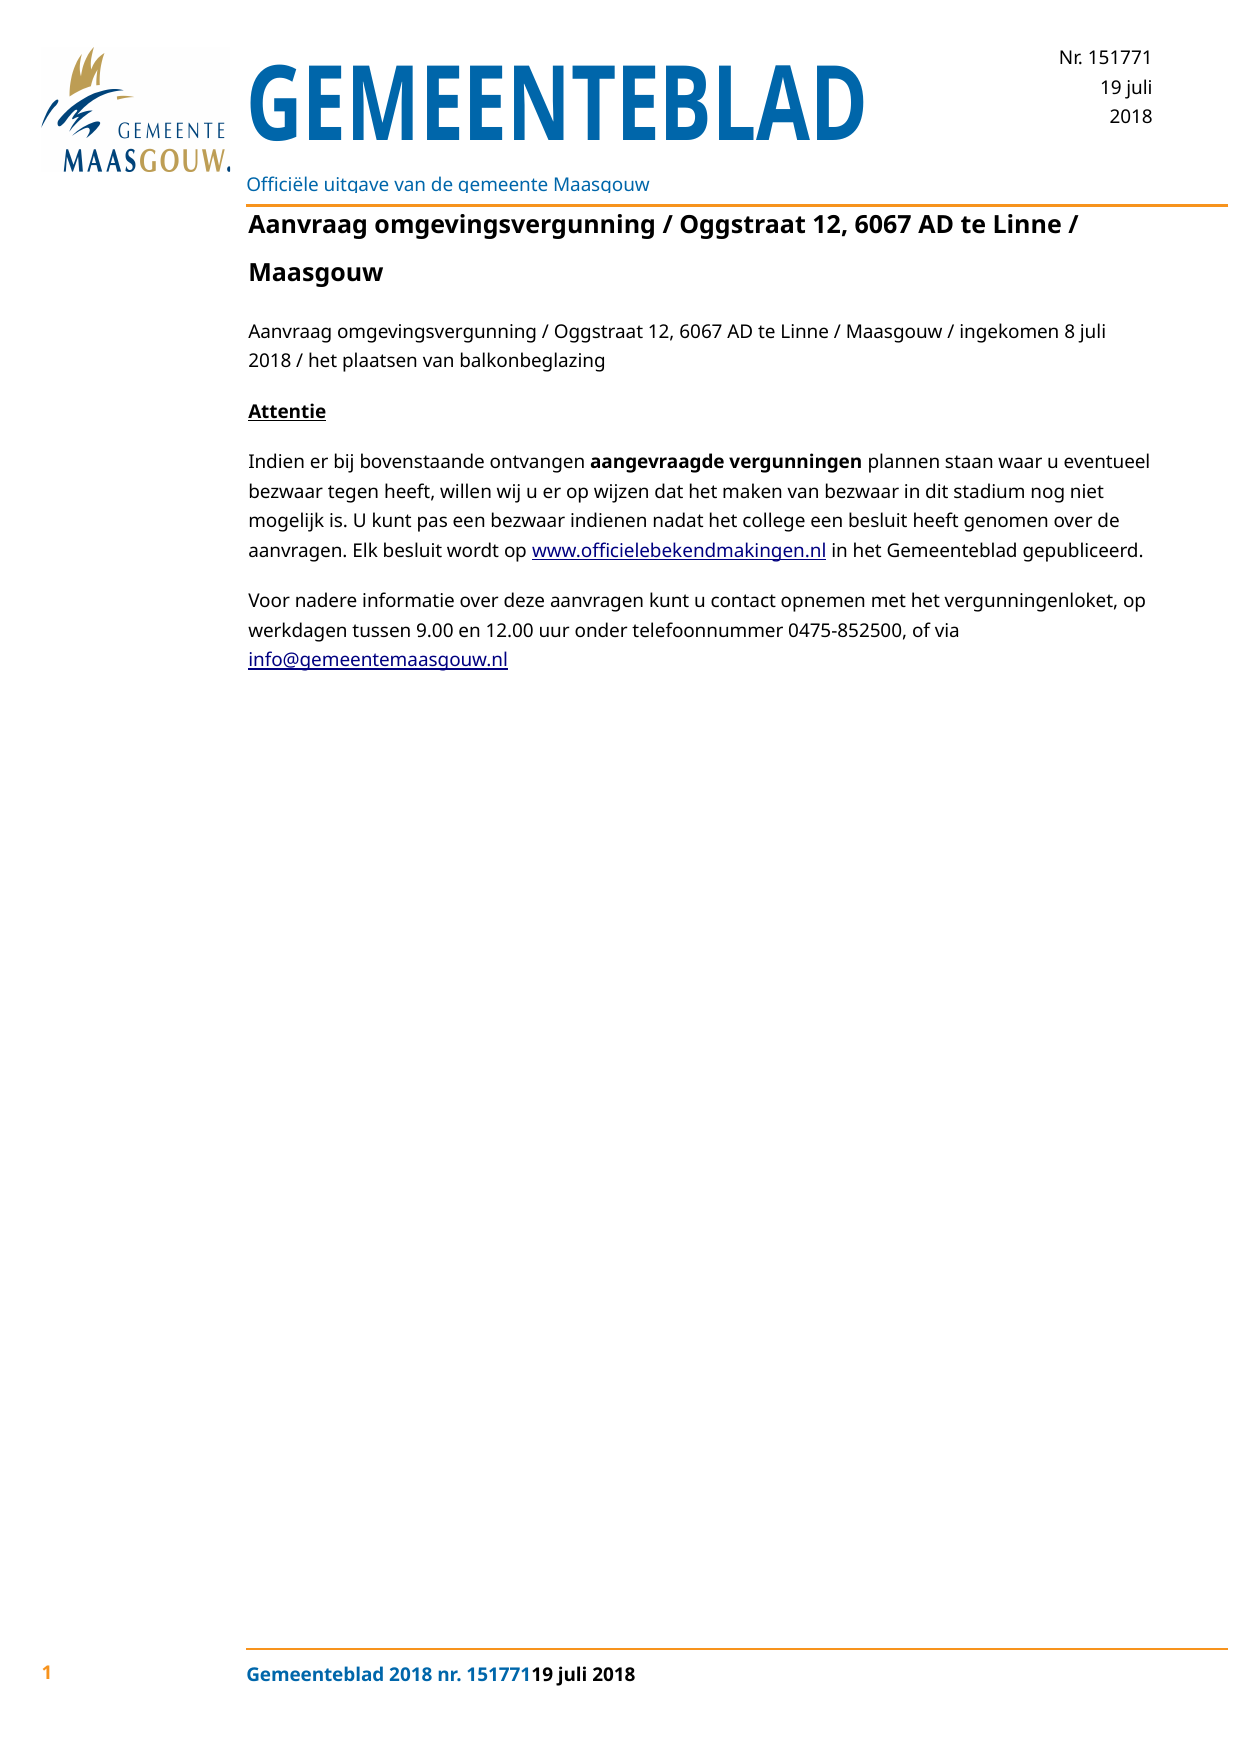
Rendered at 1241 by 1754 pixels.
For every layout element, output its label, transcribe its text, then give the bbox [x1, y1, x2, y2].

text Aanvraag omgevingsvergunning / Oggstraat 12, 6067 AD te Linne / Maasgouw / ingekomen 8 juli 2018 / het plaatsen van balkonbeglazing [248, 318, 1152, 373]
text Indien er bij bovenstaande ontvangen aangevraagde vergunningen plannen staan waar u eventueel bezwaar tegen heeft, willen wij u er op wijzen dat het maken van bezwaar in dit stadium nog niet mogelijk is. U kunt pas een bezwaar indienen nadat het college een besluit heeft genomen over de aanvragen. Elk besluit wordt op www.officielebekendmakingen.nl in het Gemeenteblad gepubliceerd. [248, 448, 1152, 563]
text Aanvraag omgevingsvergunning / Oggstraat 12, 6067 AD te Linne / Maasgouw [248, 207, 1152, 288]
text Attentie [248, 398, 1152, 424]
text Voor nadere informatie over deze aanvragen kunt u contact opnemen met het vergunningenloket, op werkdagen tussen 9.00 en 12.00 uur onder telefoonnummer 0475-852500, of via info@gemeentemaasgouw.nl [248, 587, 1152, 672]
picture [41, 47, 231, 172]
